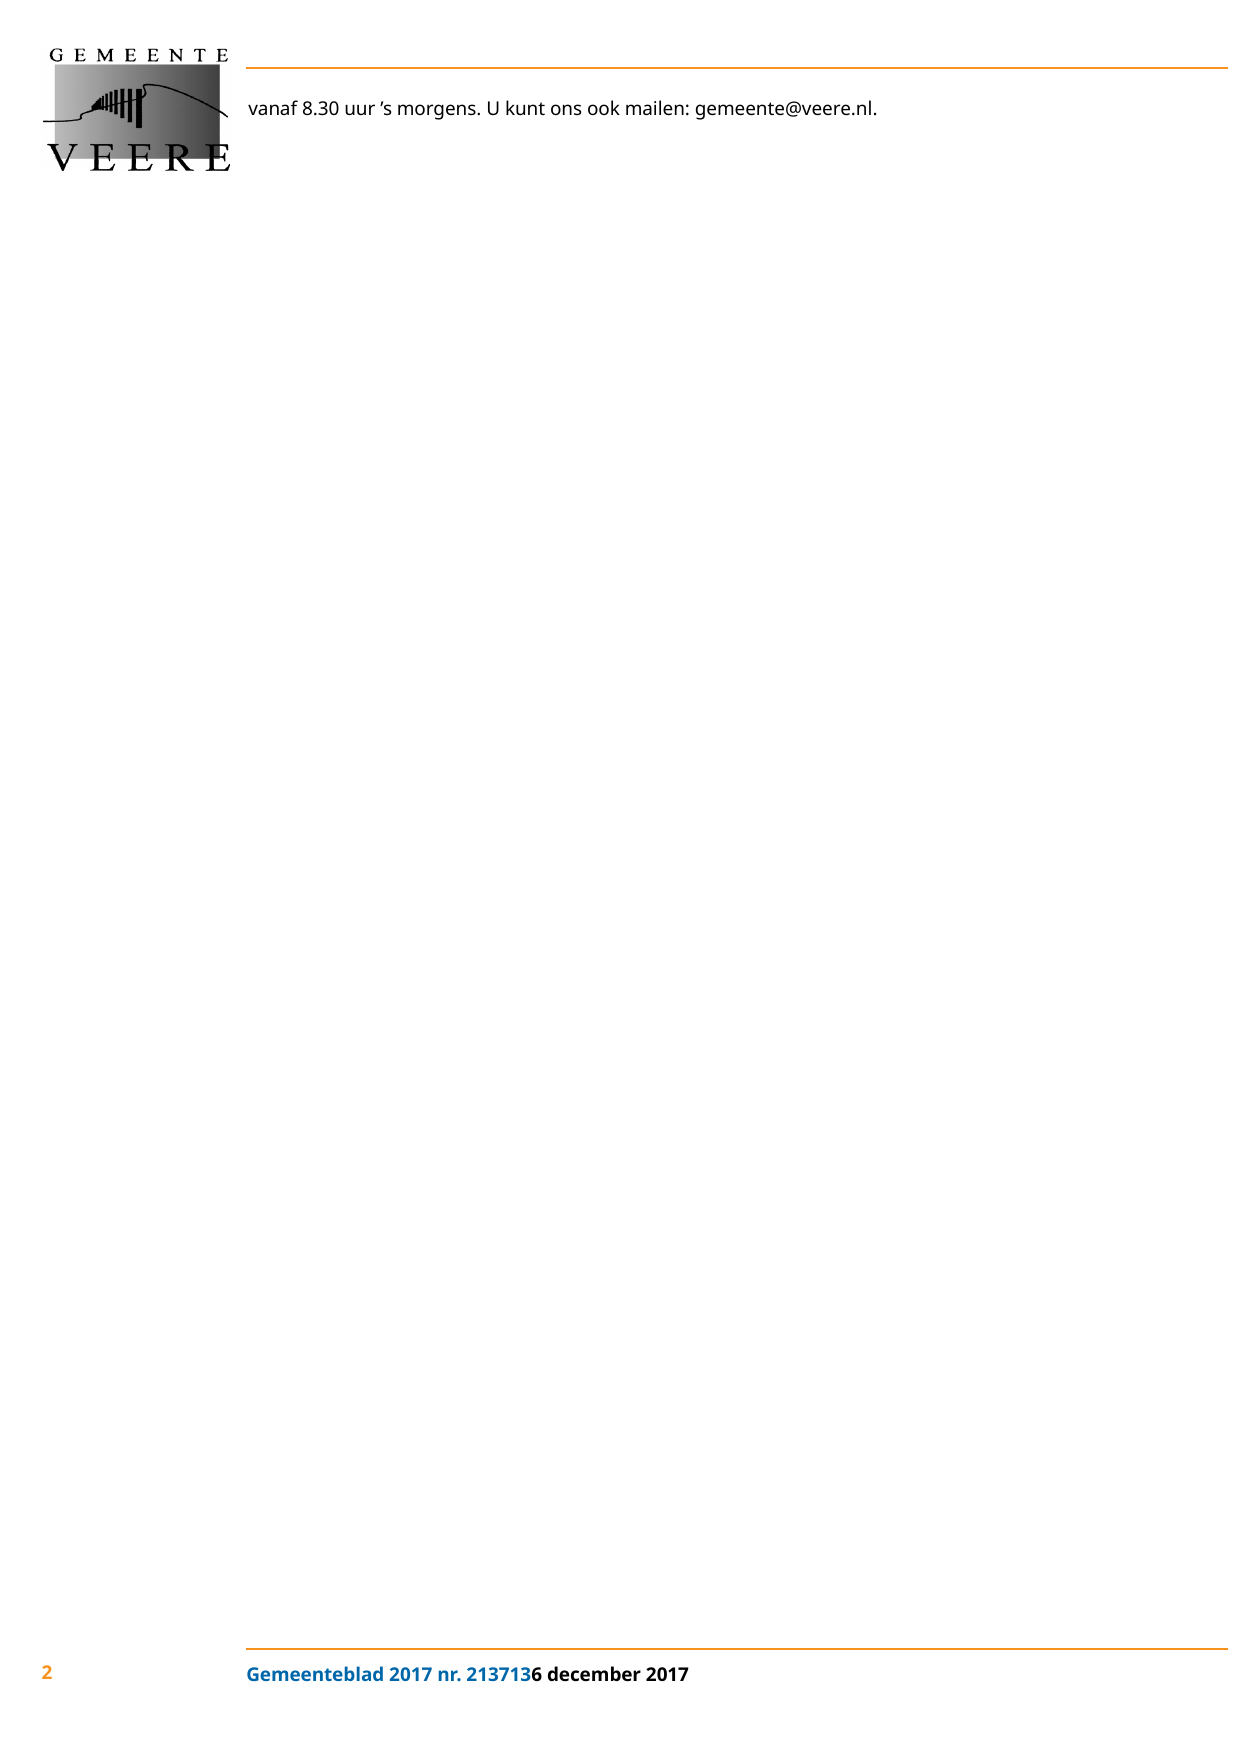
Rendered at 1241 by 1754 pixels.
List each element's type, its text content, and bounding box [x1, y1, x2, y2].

text vanaf 8.30 uur ’s morgens. U kunt ons ook mailen: gemeente@veere.nl. [248, 95, 1152, 121]
picture [41, 47, 231, 172]
